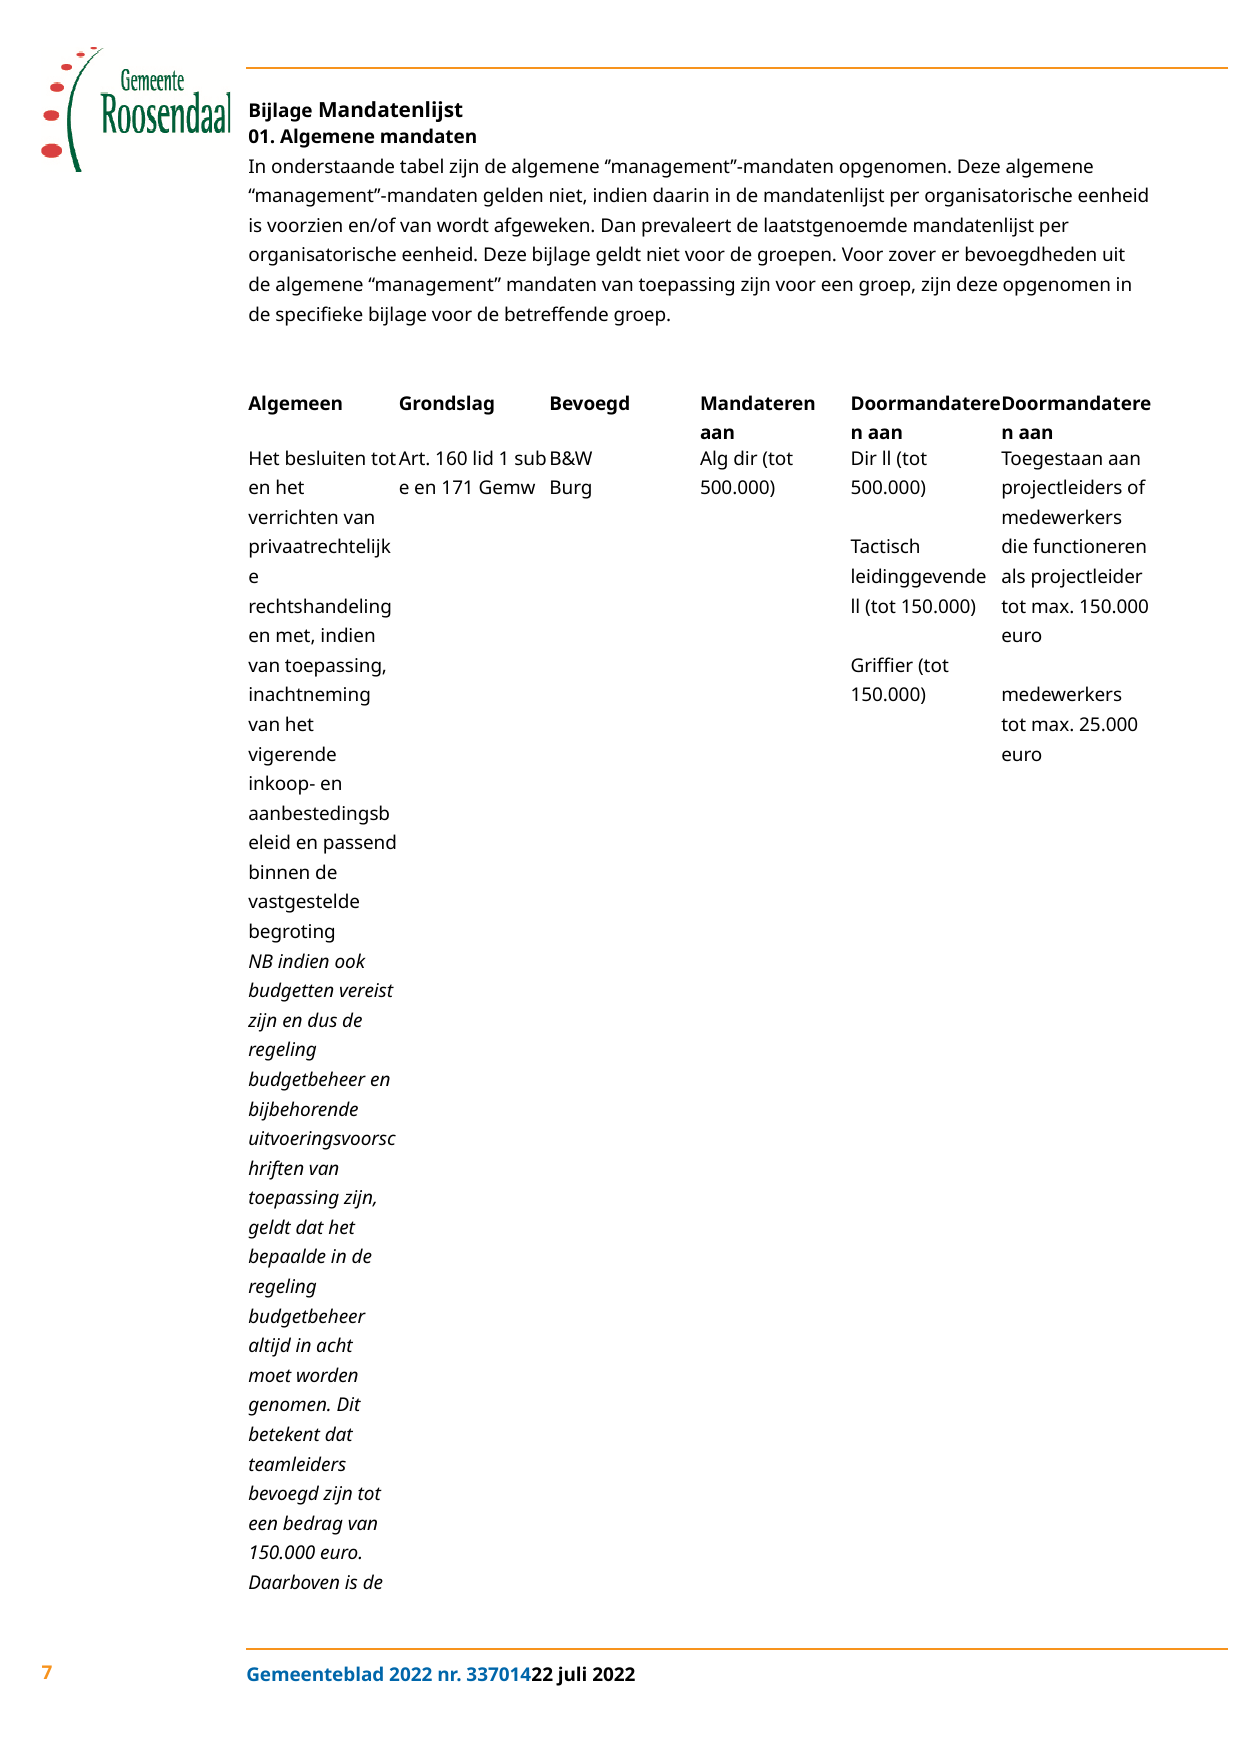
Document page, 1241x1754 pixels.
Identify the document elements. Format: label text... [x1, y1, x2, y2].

table_cell Dir ll (tot 500.000) Tactisch leidinggevende ll (tot 150.000) Griffier (tot 150.000) [850, 445, 1001, 1595]
table_header Bevoegd [549, 390, 700, 445]
table_cell B&W Burg [549, 445, 700, 1595]
table_header Algemeen [248, 390, 398, 445]
picture [41, 47, 231, 172]
table_header Doormandateren aan [850, 390, 1001, 445]
table_cell Het besluiten tot en het verrichten van privaatrechtelijke rechtshandelingen met, indien van toepassing, inachtneming van het vigerende inkoop- en aanbestedingsbeleid en passend binnen de vastgestelde begroting NB indien ook budgetten vereist zijn en dus de regeling budgetbeheer en bijbehorende uitvoeringsvoorschriften van toepassing zijn, geldt dat het bepaalde in de regeling budgetbeheer altijd in acht moet worden genomen. Dit betekent dat teamleiders bevoegd zijn tot een bedrag van 150.000 euro. Daarboven is de [248, 445, 398, 1595]
text 01. Algemene mandaten [248, 123, 1152, 149]
text Bijlage Mandatenlijst [248, 95, 1152, 123]
table_header Grondslag [399, 390, 549, 445]
table_cell Art. 160 lid 1 sub e en 171 Gemw [399, 445, 549, 1595]
table_header Mandateren aan [700, 390, 850, 445]
text In onderstaande tabel zijn de algemene ‘’management’’-mandaten opgenomen. Deze algemene “management’’-mandaten gelden niet, indien daarin in de mandatenlijst per organisatorische eenheid is voorzien en/of van wordt afgeweken. Dan prevaleert de laatstgenoemde mandatenlijst per organisatorische eenheid. Deze bijlage geldt niet voor de groepen. Voor zover er bevoegdheden uit de algemene “management” mandaten van toepassing zijn voor een groep, zijn deze opgenomen in de specifieke bijlage voor de betreffende groep. [248, 153, 1152, 327]
table_cell Toegestaan aan projectleiders of medewerkers die functioneren als projectleider tot max. 150.000 euro medewerkers tot max. 25.000 euro [1001, 445, 1152, 1595]
table_header Doormandateren aan [1001, 390, 1152, 445]
table_cell Alg dir (tot 500.000) [700, 445, 850, 1595]
